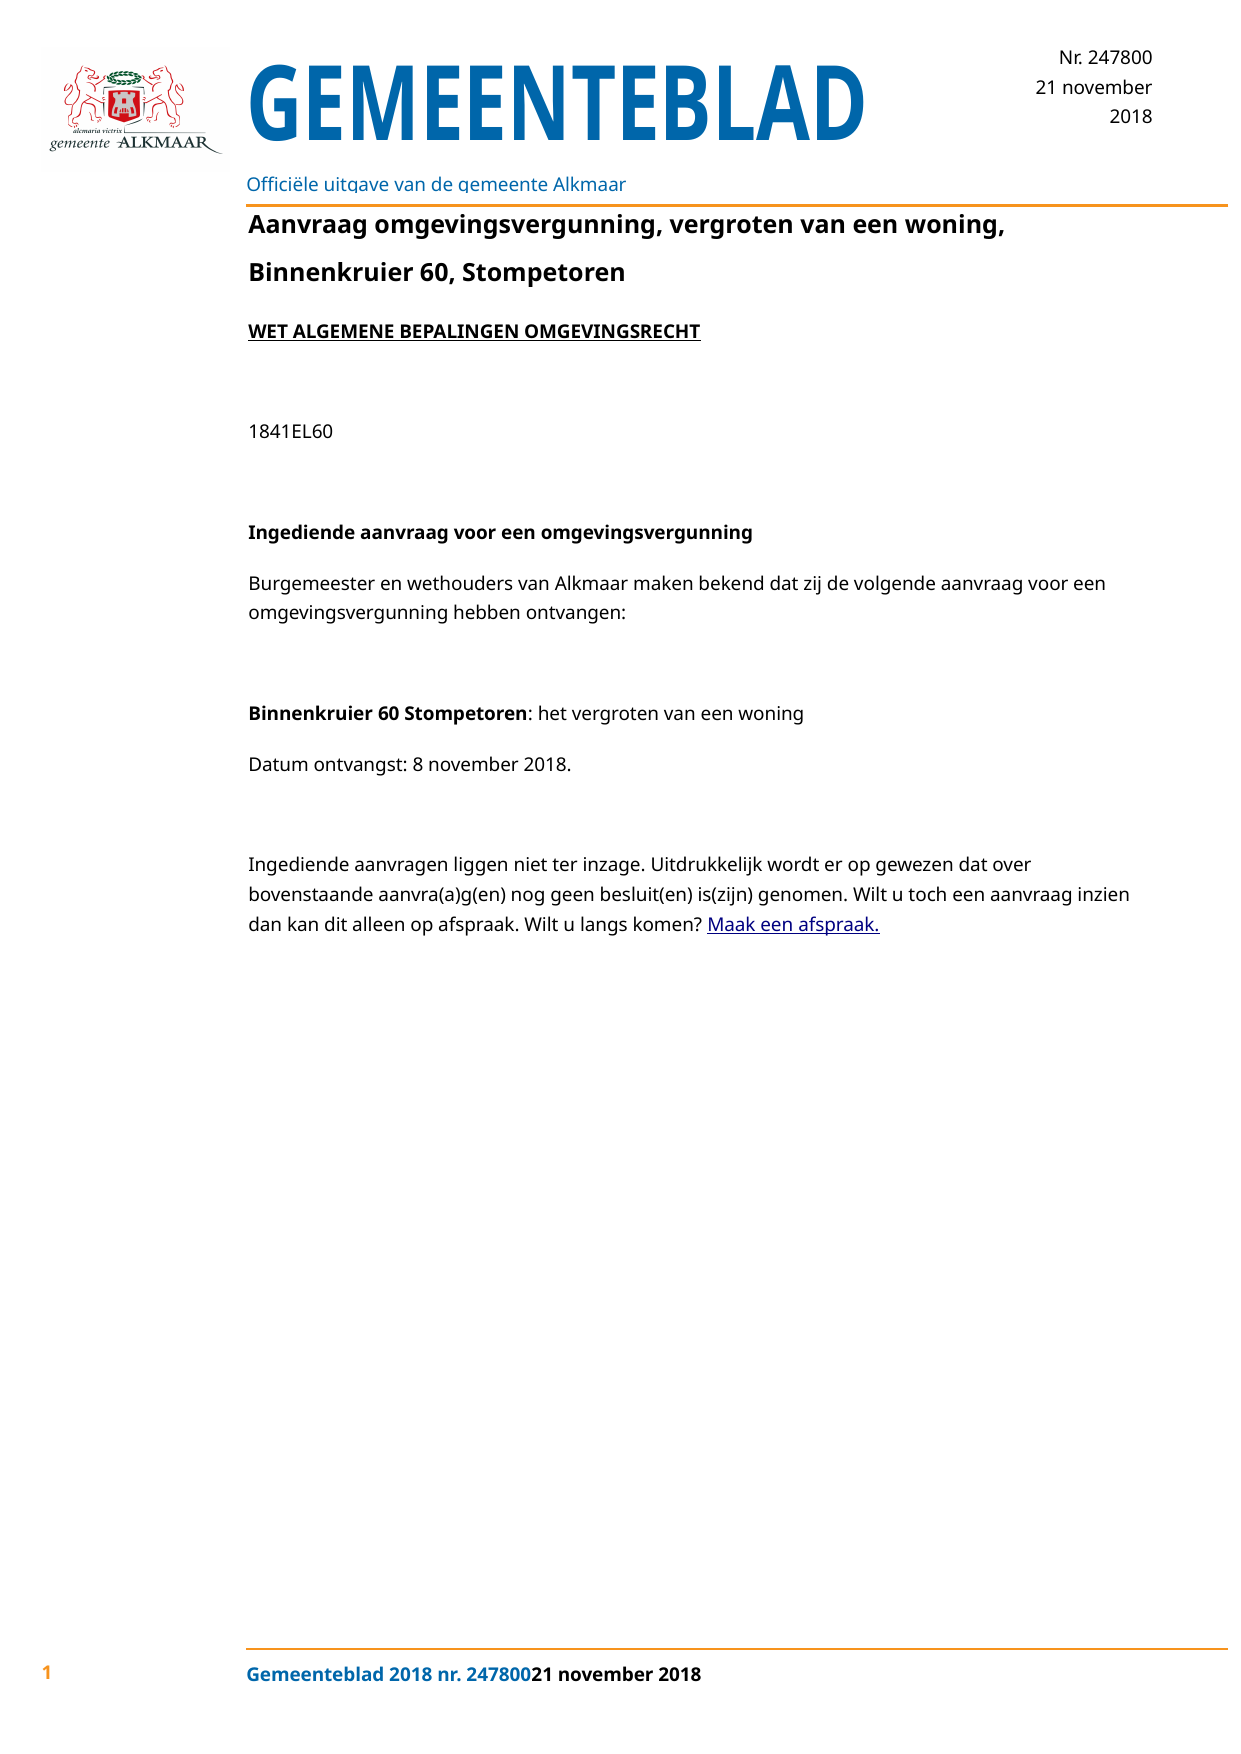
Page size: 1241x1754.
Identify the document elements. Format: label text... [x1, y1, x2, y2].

text Datum ontvangst: 8 november 2018. [248, 751, 1152, 777]
text Ingediende aanvraag voor een omgevingsvergunning [248, 519, 1152, 545]
text Ingediende aanvragen liggen niet ter inzage. Uitdrukkelijk wordt er op gewezen dat over bovenstaande aanvra(a)g(en) nog geen besluit(en) is(zijn) genomen. Wilt u toch een aanvraag inzien dan kan dit alleen op afspraak. Wilt u langs komen? Maak een afspraak. [248, 852, 1152, 937]
text Aanvraag omgevingsvergunning, vergroten van een woning, Binnenkruier 60, Stompetoren [248, 207, 1152, 288]
text Binnenkruier 60 Stompetoren: het vergroten van een woning [248, 700, 1152, 726]
text Burgemeester en wethouders van Alkmaar maken bekend dat zij de volgende aanvraag voor een omgevingsvergunning hebben ontvangen: [248, 570, 1152, 625]
text 1841EL60 [248, 419, 1152, 444]
text WET ALGEMENE BEPALINGEN OMGEVINGSRECHT [248, 318, 1152, 344]
picture [41, 47, 231, 172]
